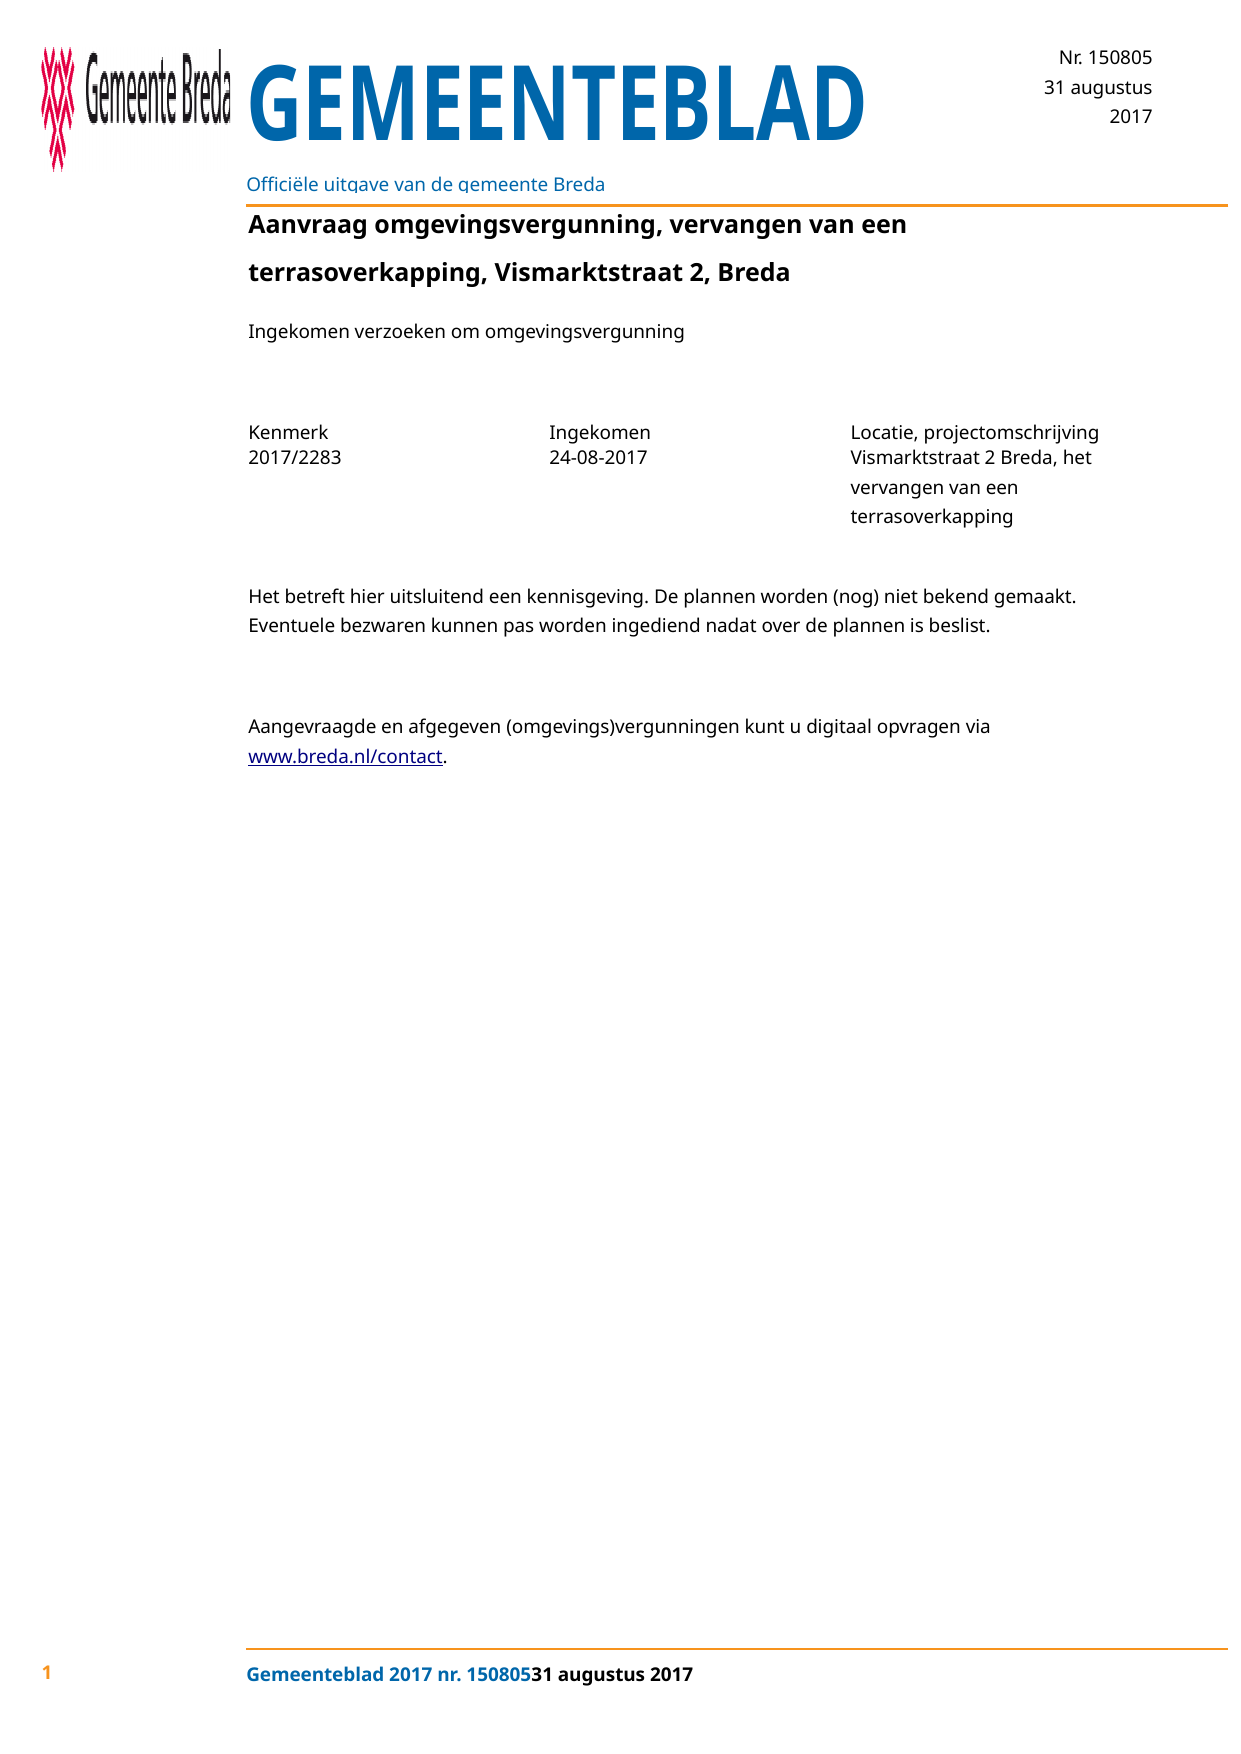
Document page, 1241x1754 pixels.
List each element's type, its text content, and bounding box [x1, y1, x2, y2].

table_cell 2017/2283 [248, 445, 549, 529]
table_cell 24-08-2017 [549, 445, 850, 529]
table_header Ingekomen [549, 419, 850, 444]
table_header Locatie, projectomschrijving [850, 419, 1152, 444]
text Ingekomen verzoeken om omgevingsvergunning [248, 318, 1152, 344]
table_header Kenmerk [248, 419, 549, 444]
picture [41, 47, 231, 172]
text Aanvraag omgevingsvergunning, vervangen van een terrasoverkapping, Vismarktstraat 2, Breda [248, 207, 1152, 288]
text Het betreft hier uitsluitend een kennisgeving. De plannen worden (nog) niet bekend gemaakt. Eventuele bezwaren kunnen pas worden ingediend nadat over de plannen is beslist. [248, 583, 1152, 638]
table_cell Vismarktstraat 2 Breda, het vervangen van een terrasoverkapping [850, 445, 1152, 529]
text Aangevraagde en afgegeven (omgevings)vergunningen kunt u digitaal opvragen via www.breda.nl/contact. [248, 713, 1152, 769]
